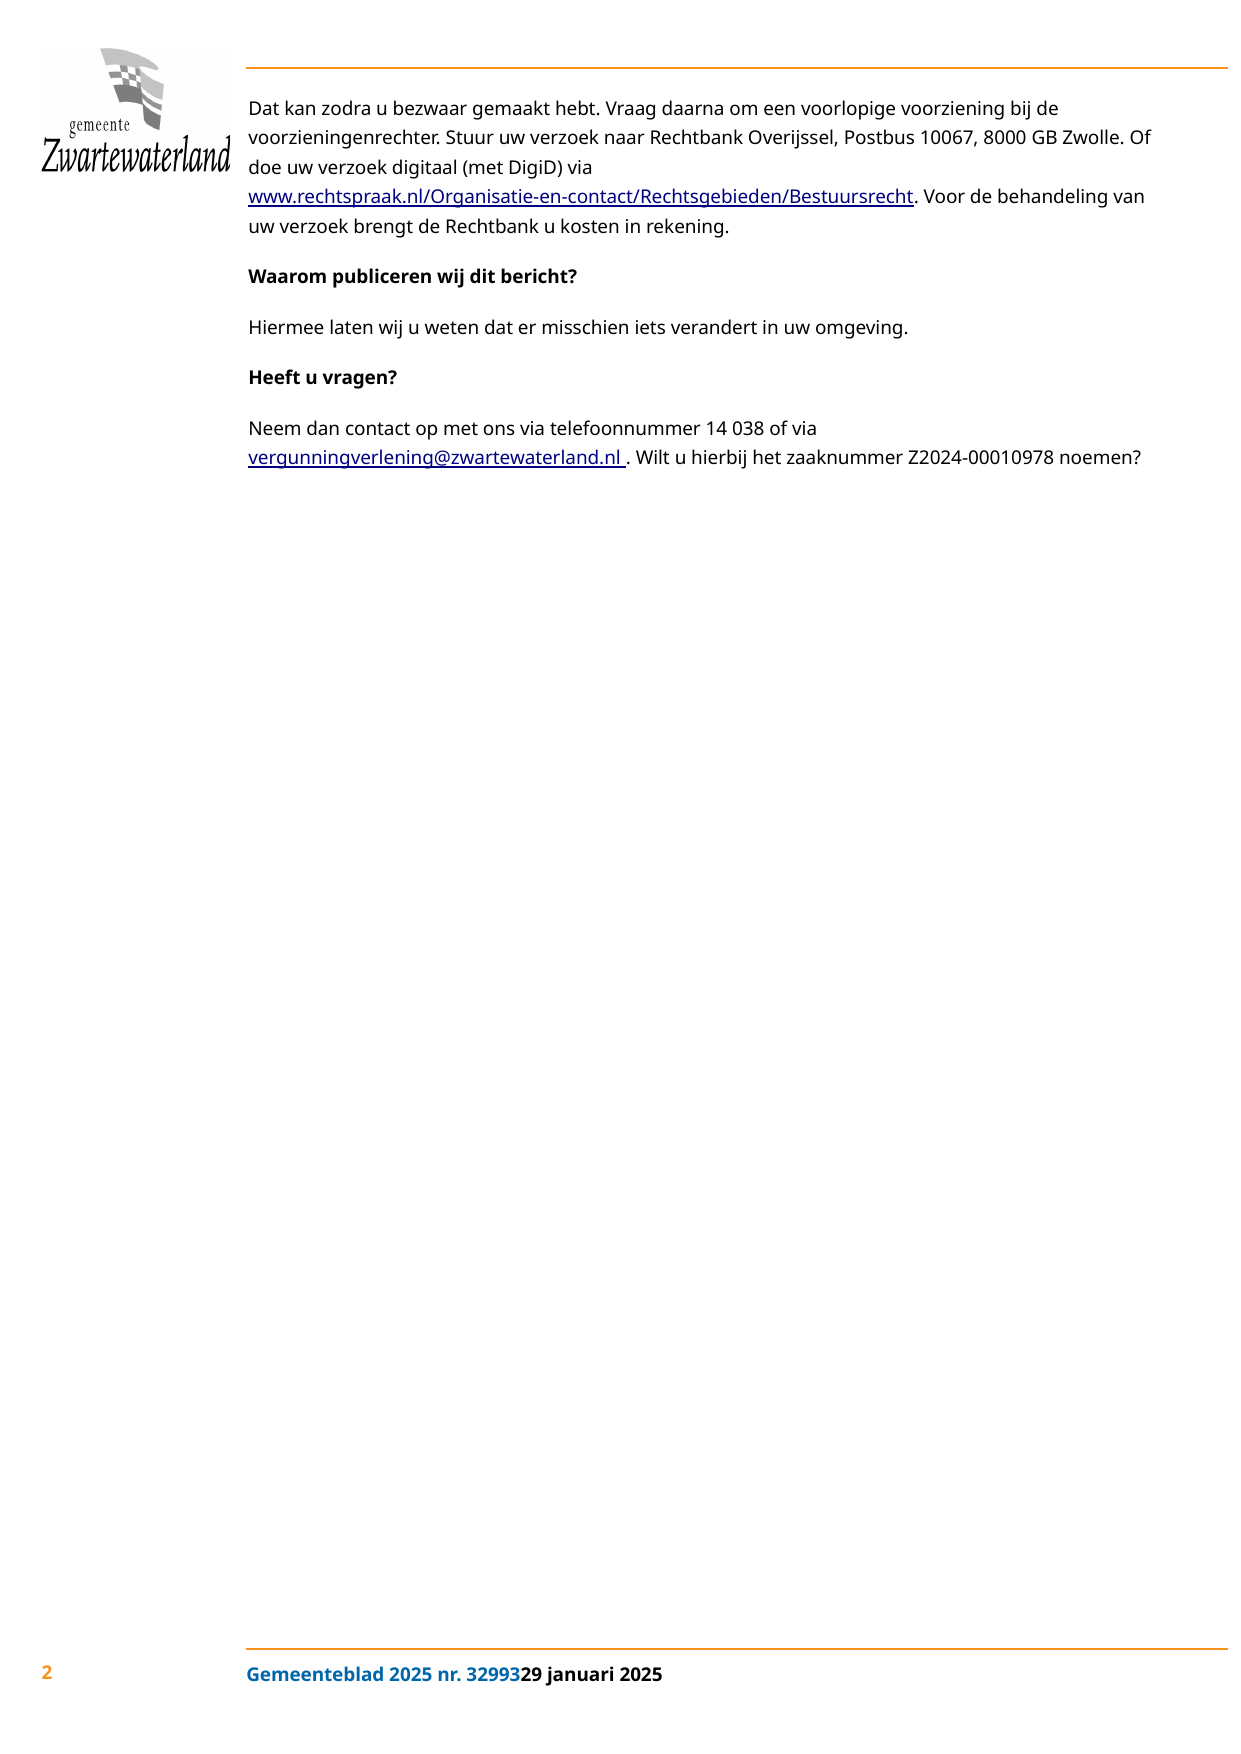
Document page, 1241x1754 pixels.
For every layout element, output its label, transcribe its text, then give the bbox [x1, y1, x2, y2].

text Neem dan contact op met ons via telefoonnummer 14 038 of via vergunningverlening@zwartewaterland.nl . Wilt u hierbij het zaaknummer Z2024-00010978 noemen? [248, 415, 1152, 470]
text Waarom publiceren wij dit bericht? [248, 263, 1152, 289]
picture [41, 47, 231, 172]
text Dat kan zodra u bezwaar gemaakt hebt. Vraag daarna om een voorlopige voorziening bij de voorzieningenrechter. Stuur uw verzoek naar Rechtbank Overijssel, Postbus 10067, 8000 GB Zwolle. Of doe uw verzoek digitaal (met DigiD) via www.rechtspraak.nl/Organisatie-en-contact/Rechtsgebieden/Bestuursrecht. Voor de behandeling van uw verzoek brengt de Rechtbank u kosten in rekening. [248, 95, 1152, 239]
text Heeft u vragen? [248, 364, 1152, 390]
text Hiermee laten wij u weten dat er misschien iets verandert in uw omgeving. [248, 314, 1152, 340]
